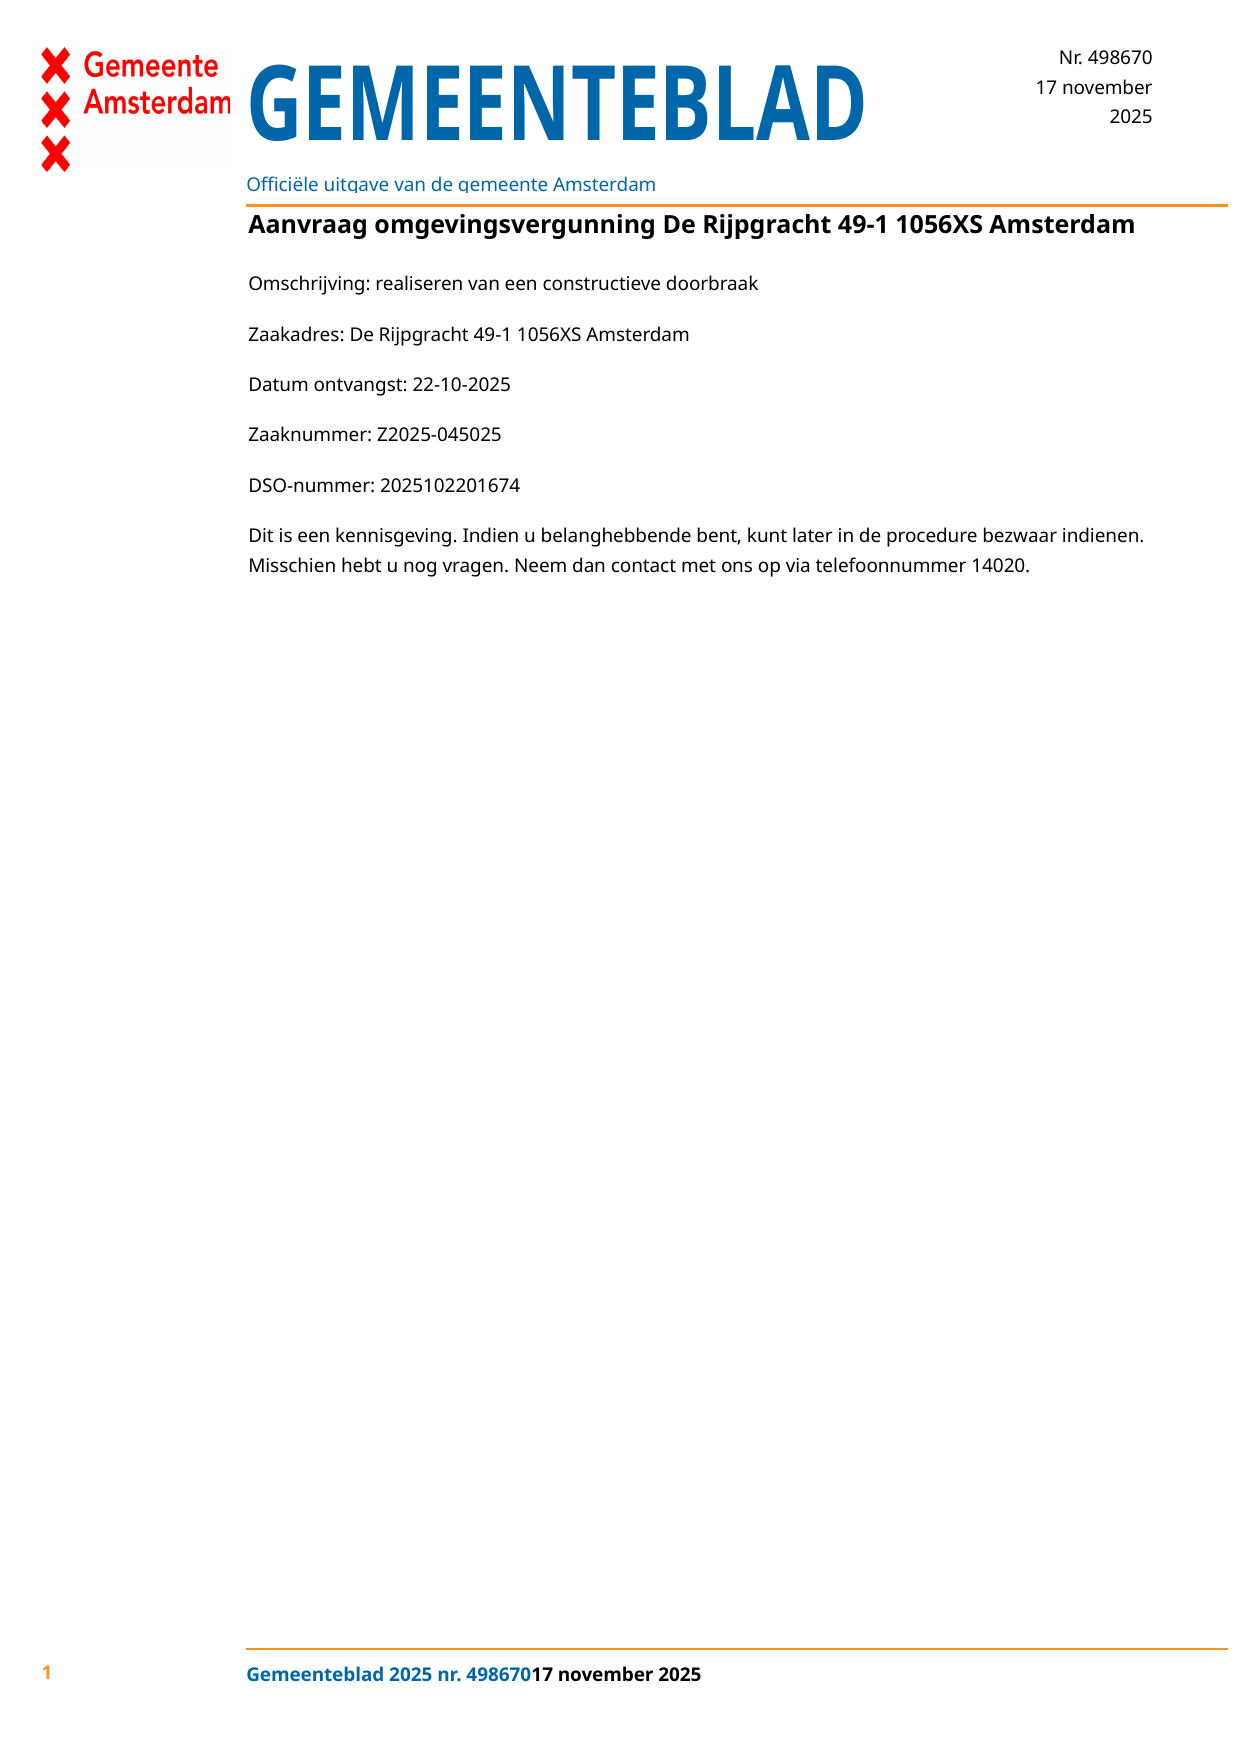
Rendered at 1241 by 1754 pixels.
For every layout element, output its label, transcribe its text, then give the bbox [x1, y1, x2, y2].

text Omschrijving: realiseren van een constructieve doorbraak [248, 270, 1152, 296]
text Dit is een kennisgeving. Indien u belanghebbende bent, kunt later in de procedure bezwaar indienen. Misschien hebt u nog vragen. Neem dan contact met ons op via telefoonnummer 14020. [248, 522, 1152, 578]
text Zaaknummer: Z2025-045025 [248, 422, 1152, 447]
text DSO-nummer: 2025102201674 [248, 472, 1152, 498]
text Aanvraag omgevingsvergunning De Rijpgracht 49-1 1056XS Amsterdam [248, 207, 1152, 241]
picture [41, 47, 231, 172]
text Datum ontvangst: 22-10-2025 [248, 371, 1152, 397]
text Zaakadres: De Rijpgracht 49-1 1056XS Amsterdam [248, 321, 1152, 346]
